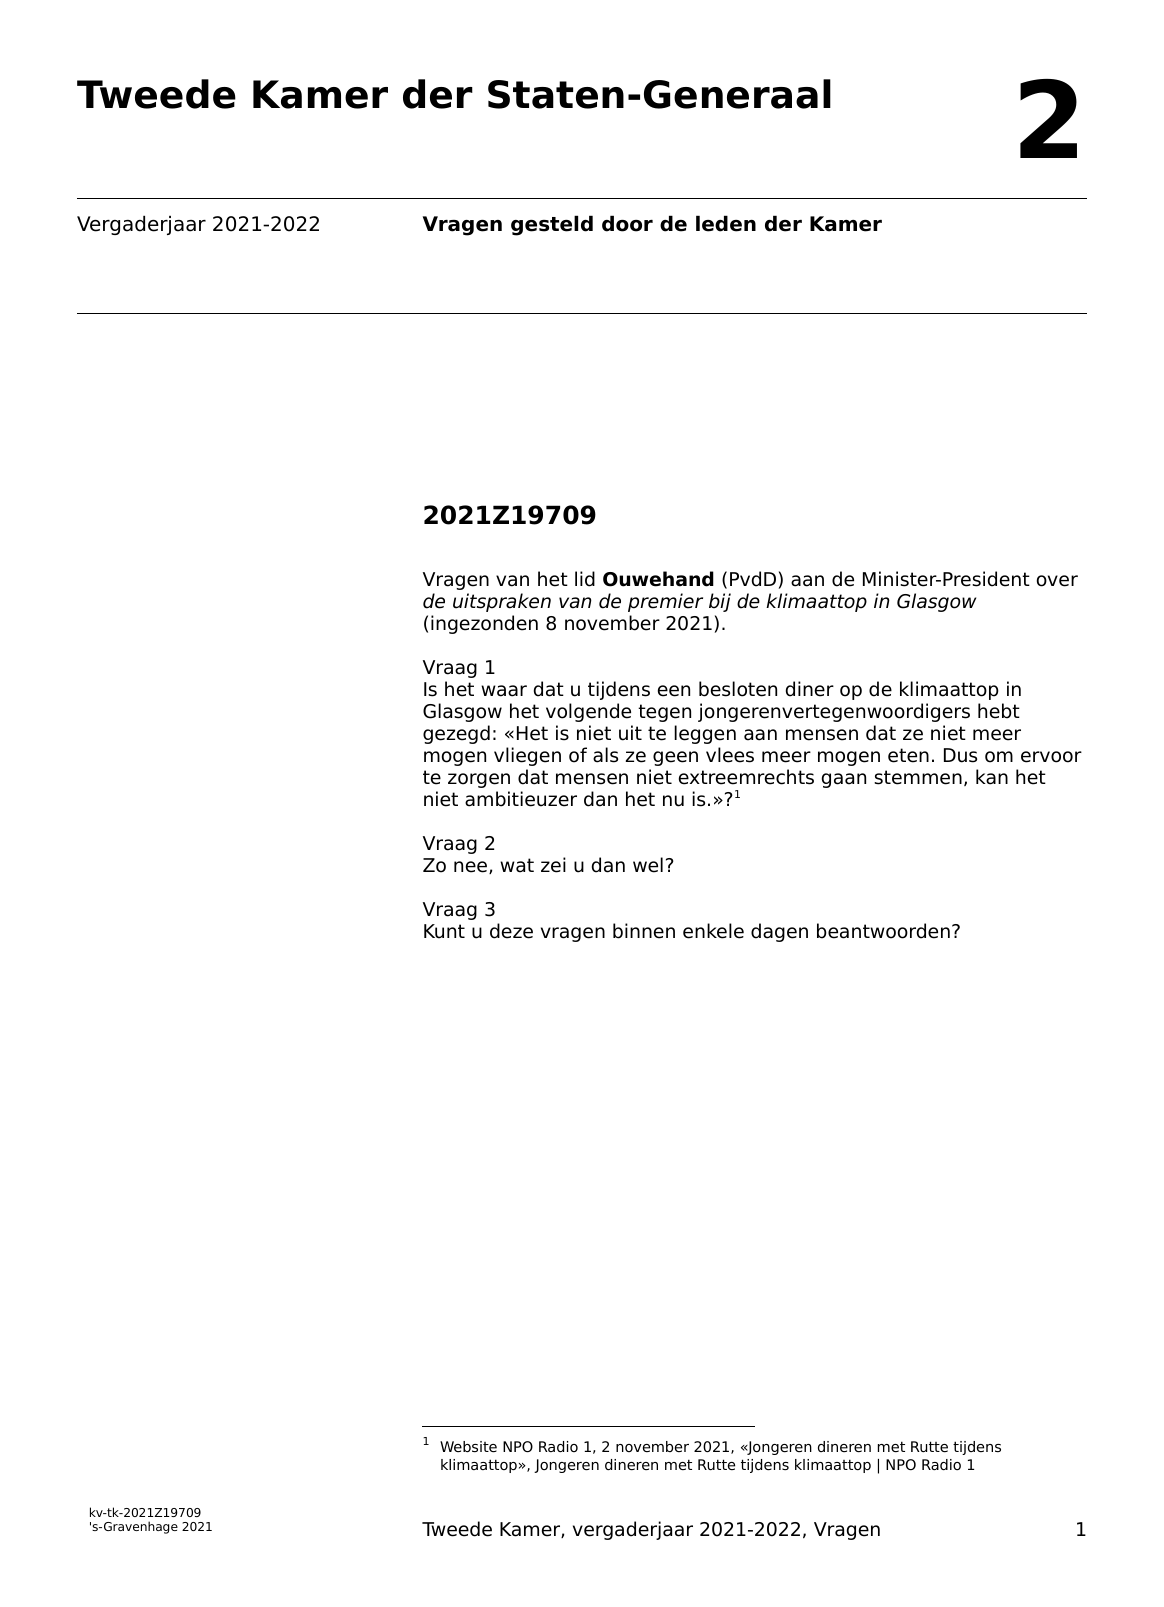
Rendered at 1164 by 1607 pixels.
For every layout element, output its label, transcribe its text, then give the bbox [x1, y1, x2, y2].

text Vraag 1 [422, 657, 1087, 679]
text Vragen van het lid Ouwehand (PvdD) aan de Minister-President over de uitspraken van de premier bij de klimaattop in Glasgow (ingezonden 8 november 2021). [422, 569, 1087, 635]
text kv-tk-2021Z19709 [88, 1506, 323, 1520]
text Is het waar dat u tijdens een besloten diner op de klimaattop in Glasgow het volgende tegen jongerenvertegenwoordigers hebt gezegd: «Het is niet uit te leggen aan mensen dat ze niet meer mogen vliegen of als ze geen vlees meer mogen eten. Dus om ervoor te zorgen dat mensen niet extreemrechts gaan stemmen, kan het niet ambitieuzer dan het nu is.»? [422, 679, 1087, 811]
table_cell Vragen gesteld door de leden der Kamer [422, 199, 1087, 313]
table_cell Vergaderjaar 2021-2022 [77, 199, 422, 313]
text Website NPO Radio 1, 2 november 2021, «Jongeren dineren met Rutte tijdens klimaattop», Jongeren dineren met Rutte tijdens klimaattop | NPO Radio 1 [422, 1435, 1087, 1474]
table_header 2 [886, 59, 1087, 198]
text Zo nee, wat zei u dan wel? [422, 855, 1087, 877]
table_header Tweede Kamer der Staten-Generaal [77, 59, 886, 198]
text Kunt u deze vragen binnen enkele dagen beantwoorden? [422, 921, 1087, 943]
text 2021Z19709 [422, 501, 1087, 531]
text Vraag 3 [422, 899, 1087, 921]
text 's-Gravenhage 2021 [88, 1520, 323, 1534]
text Vraag 2 [422, 833, 1087, 855]
